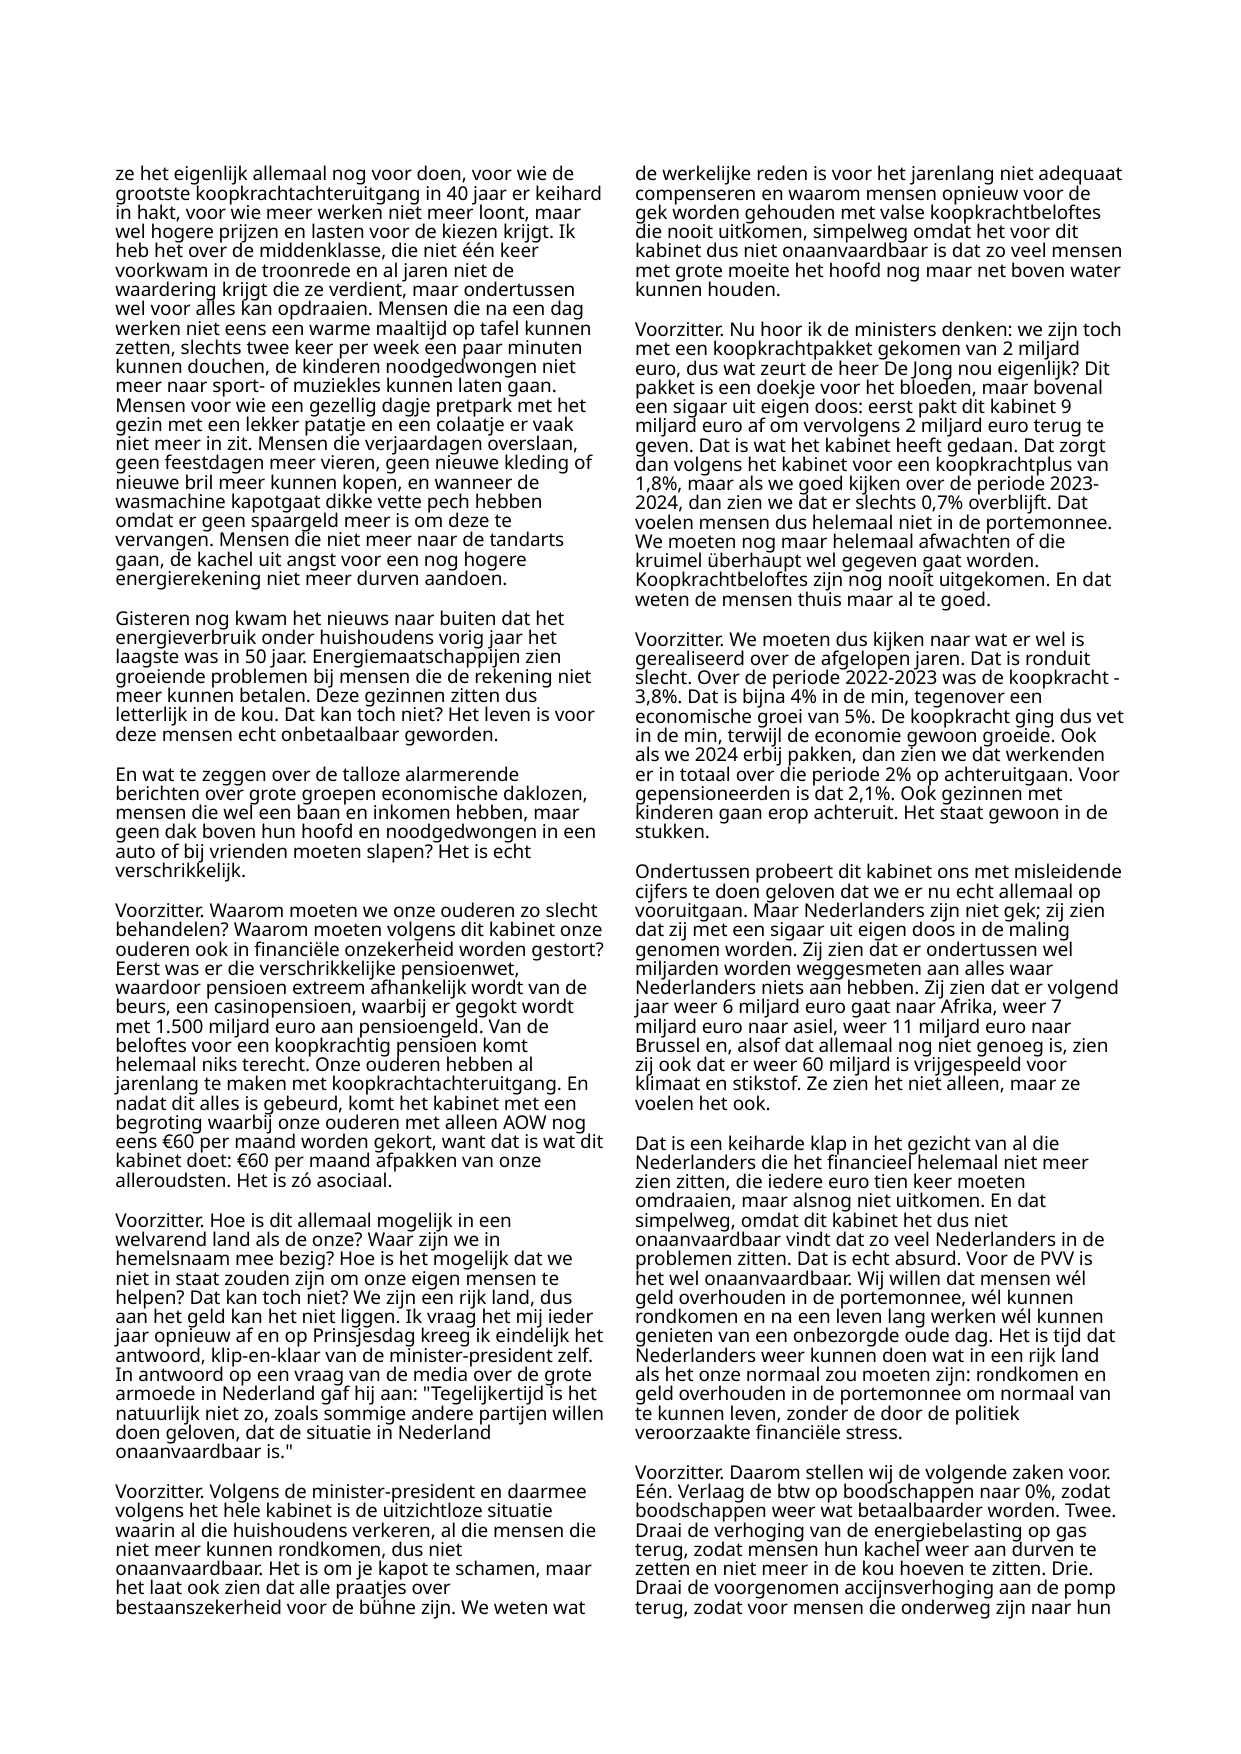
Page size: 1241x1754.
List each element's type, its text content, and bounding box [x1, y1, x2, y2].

text Dat is een keiharde klap in het gezicht van al die Nederlanders die het financieel helemaal niet meer zien zitten, die iedere euro tien keer moeten omdraaien, maar alsnog niet uitkomen. En dat simpelweg, omdat dit kabinet het dus niet onaanvaardbaar vindt dat zo veel Nederlanders in de problemen zitten. Dat is echt absurd. Voor de PVV is het wel onaanvaardbaar. Wij willen dat mensen wél geld overhouden in de portemonnee, wél kunnen rondkomen en na een leven lang werken wél kunnen genieten van een onbezorgde oude dag. Het is tijd dat Nederlanders weer kunnen doen wat in een rijk land als het onze normaal zou moeten zijn: rondkomen en geld overhouden in de portemonnee om normaal van te kunnen leven, zonder de door de politiek veroorzaakte financiële stress. [635, 1135, 1125, 1443]
text Voorzitter. We moeten dus kijken naar wat er wel is gerealiseerd over de afgelopen jaren. Dat is ronduit slecht. Over de periode 2022-2023 was de koopkracht -3,8%. Dat is bijna 4% in de min, tegenover een economische groei van 5%. De koopkracht ging dus vet in de min, terwijl de economie gewoon groeide. Ook als we 2024 erbij pakken, dan zien we dat werkenden er in totaal over die periode 2% op achteruitgaan. Voor gepensioneerden is dat 2,1%. Ook gezinnen met kinderen gaan erop achteruit. Het staat gewoon in de stukken. [635, 631, 1125, 843]
text ze het eigenlijk allemaal nog voor doen, voor wie de grootste koopkrachtachteruitgang in 40 jaar er keihard in hakt, voor wie meer werken niet meer loont, maar wel hogere prijzen en lasten voor de kiezen krijgt. Ik heb het over de middenklasse, die niet één keer voorkwam in de troonrede en al jaren niet de waardering krijgt die ze verdient, maar ondertussen wel voor alles kan opdraaien. Mensen die na een dag werken niet eens een warme maaltijd op tafel kunnen zetten, slechts twee keer per week een paar minuten kunnen douchen, de kinderen noodgedwongen niet meer naar sport- of muziekles kunnen laten gaan. Mensen voor wie een gezellig dagje pretpark met het gezin met een lekker patatje en een colaatje er vaak niet meer in zit. Mensen die verjaardagen overslaan, geen feestdagen meer vieren, geen nieuwe kleding of nieuwe bril meer kunnen kopen, en wanneer de wasmachine kapotgaat dikke vette pech hebben omdat er geen spaargeld meer is om deze te vervangen. Mensen die niet meer naar de tandarts gaan, de kachel uit angst voor een nog hogere energierekening niet meer durven aandoen. [115, 165, 605, 589]
text En wat te zeggen over de talloze alarmerende berichten over grote groepen economische daklozen, mensen die wel een baan en inkomen hebben, maar geen dak boven hun hoofd en noodgedwongen in een auto of bij vrienden moeten slapen? Het is echt verschrikkelijk. [115, 766, 605, 881]
text Voorzitter. Waarom moeten we onze ouderen zo slecht behandelen? Waarom moeten volgens dit kabinet onze ouderen ook in financiële onzekerheid worden gestort? Eerst was er die verschrikkelijke pensioenwet, waardoor pensioen extreem afhankelijk wordt van de beurs, een casinopensioen, waarbij er gegokt wordt met 1.500 miljard euro aan pensioengeld. Van de beloftes voor een koopkrachtig pensioen komt helemaal niks terecht. Onze ouderen hebben al jarenlang te maken met koopkrachtachteruitgang. En nadat dit alles is gebeurd, komt het kabinet met een begroting waarbij onze ouderen met alleen AOW nog eens €60 per maand worden gekort, want dat is wat dit kabinet doet: €60 per maand afpakken van onze alleroudsten. Het is zó asociaal. [115, 902, 605, 1191]
text Ondertussen probeert dit kabinet ons met misleidende cijfers te doen geloven dat we er nu echt allemaal op vooruitgaan. Maar Nederlanders zijn niet gek; zij zien dat zij met een sigaar uit eigen doos in de maling genomen worden. Zij zien dat er ondertussen wel miljarden worden weggesmeten aan alles waar Nederlanders niets aan hebben. Zij zien dat er volgend jaar weer 6 miljard euro gaat naar Afrika, weer 7 miljard euro naar asiel, weer 11 miljard euro naar Brussel en, alsof dat allemaal nog niet genoeg is, zien zij ook dat er weer 60 miljard is vrijgespeeld voor klimaat en stikstof. Ze zien het niet alleen, maar ze voelen het ook. [635, 863, 1125, 1114]
text de werkelijke reden is voor het jarenlang niet adequaat compenseren en waarom mensen opnieuw voor de gek worden gehouden met valse koopkrachtbeloftes die nooit uitkomen, simpelweg omdat het voor dit kabinet dus niet onaanvaardbaar is dat zo veel mensen met grote moeite het hoofd nog maar net boven water kunnen houden. [635, 165, 1125, 300]
text Voorzitter. Daarom stellen wij de volgende zaken voor. Eén. Verlaag de btw op boodschappen naar 0%, zodat boodschappen weer wat betaalbaarder worden. Twee. Draai de verhoging van de energiebelasting op gas terug, zodat mensen hun kachel weer aan durven te zetten en niet meer in de kou hoeven te zitten. Drie. Draai de voorgenomen accijnsverhoging aan de pomp terug, zodat voor mensen die onderweg zijn naar hun [635, 1464, 1125, 1618]
text Voorzitter. Nu hoor ik de ministers denken: we zijn toch met een koopkrachtpakket gekomen van 2 miljard euro, dus wat zeurt de heer De Jong nou eigenlijk? Dit pakket is een doekje voor het bloeden, maar bovenal een sigaar uit eigen doos: eerst pakt dit kabinet 9 miljard euro af om vervolgens 2 miljard euro terug te geven. Dat is wat het kabinet heeft gedaan. Dat zorgt dan volgens het kabinet voor een koopkrachtplus van 1,8%, maar als we goed kijken over de periode 2023-2024, dan zien we dat er slechts 0,7% overblijft. Dat voelen mensen dus helemaal niet in de portemonnee. We moeten nog maar helemaal afwachten of die kruimel überhaupt wel gegeven gaat worden. Koopkrachtbeloftes zijn nog nooit uitgekomen. En dat weten de mensen thuis maar al te goed. [635, 321, 1125, 610]
text Voorzitter. Volgens de minister-president en daarmee volgens het hele kabinet is de uitzichtloze situatie waarin al die huishoudens verkeren, al die mensen die niet meer kunnen rondkomen, dus niet onaanvaardbaar. Het is om je kapot te schamen, maar het laat ook zien dat alle praatjes over bestaanszekerheid voor de bühne zijn. We weten wat [115, 1483, 605, 1618]
text Voorzitter. Hoe is dit allemaal mogelijk in een welvarend land als de onze? Waar zijn we in hemelsnaam mee bezig? Hoe is het mogelijk dat we niet in staat zouden zijn om onze eigen mensen te helpen? Dat kan toch niet? We zijn een rijk land, dus aan het geld kan het niet liggen. Ik vraag het mij ieder jaar opnieuw af en op Prinsjesdag kreeg ik eindelijk het antwoord, klip-en-klaar van de minister-president zelf. In antwoord op een vraag van de media over de grote armoede in Nederland gaf hij aan: "Tegelijkertijd is het natuurlijk niet zo, zoals sommige andere partijen willen doen geloven, dat de situatie in Nederland onaanvaardbaar is." [115, 1212, 605, 1462]
text Gisteren nog kwam het nieuws naar buiten dat het energieverbruik onder huishoudens vorig jaar het laagste was in 50 jaar. Energiemaatschappijen zien groeiende problemen bij mensen die de rekening niet meer kunnen betalen. Deze gezinnen zitten dus letterlijk in de kou. Dat kan toch niet? Het leven is voor deze mensen echt onbetaalbaar geworden. [115, 610, 605, 745]
